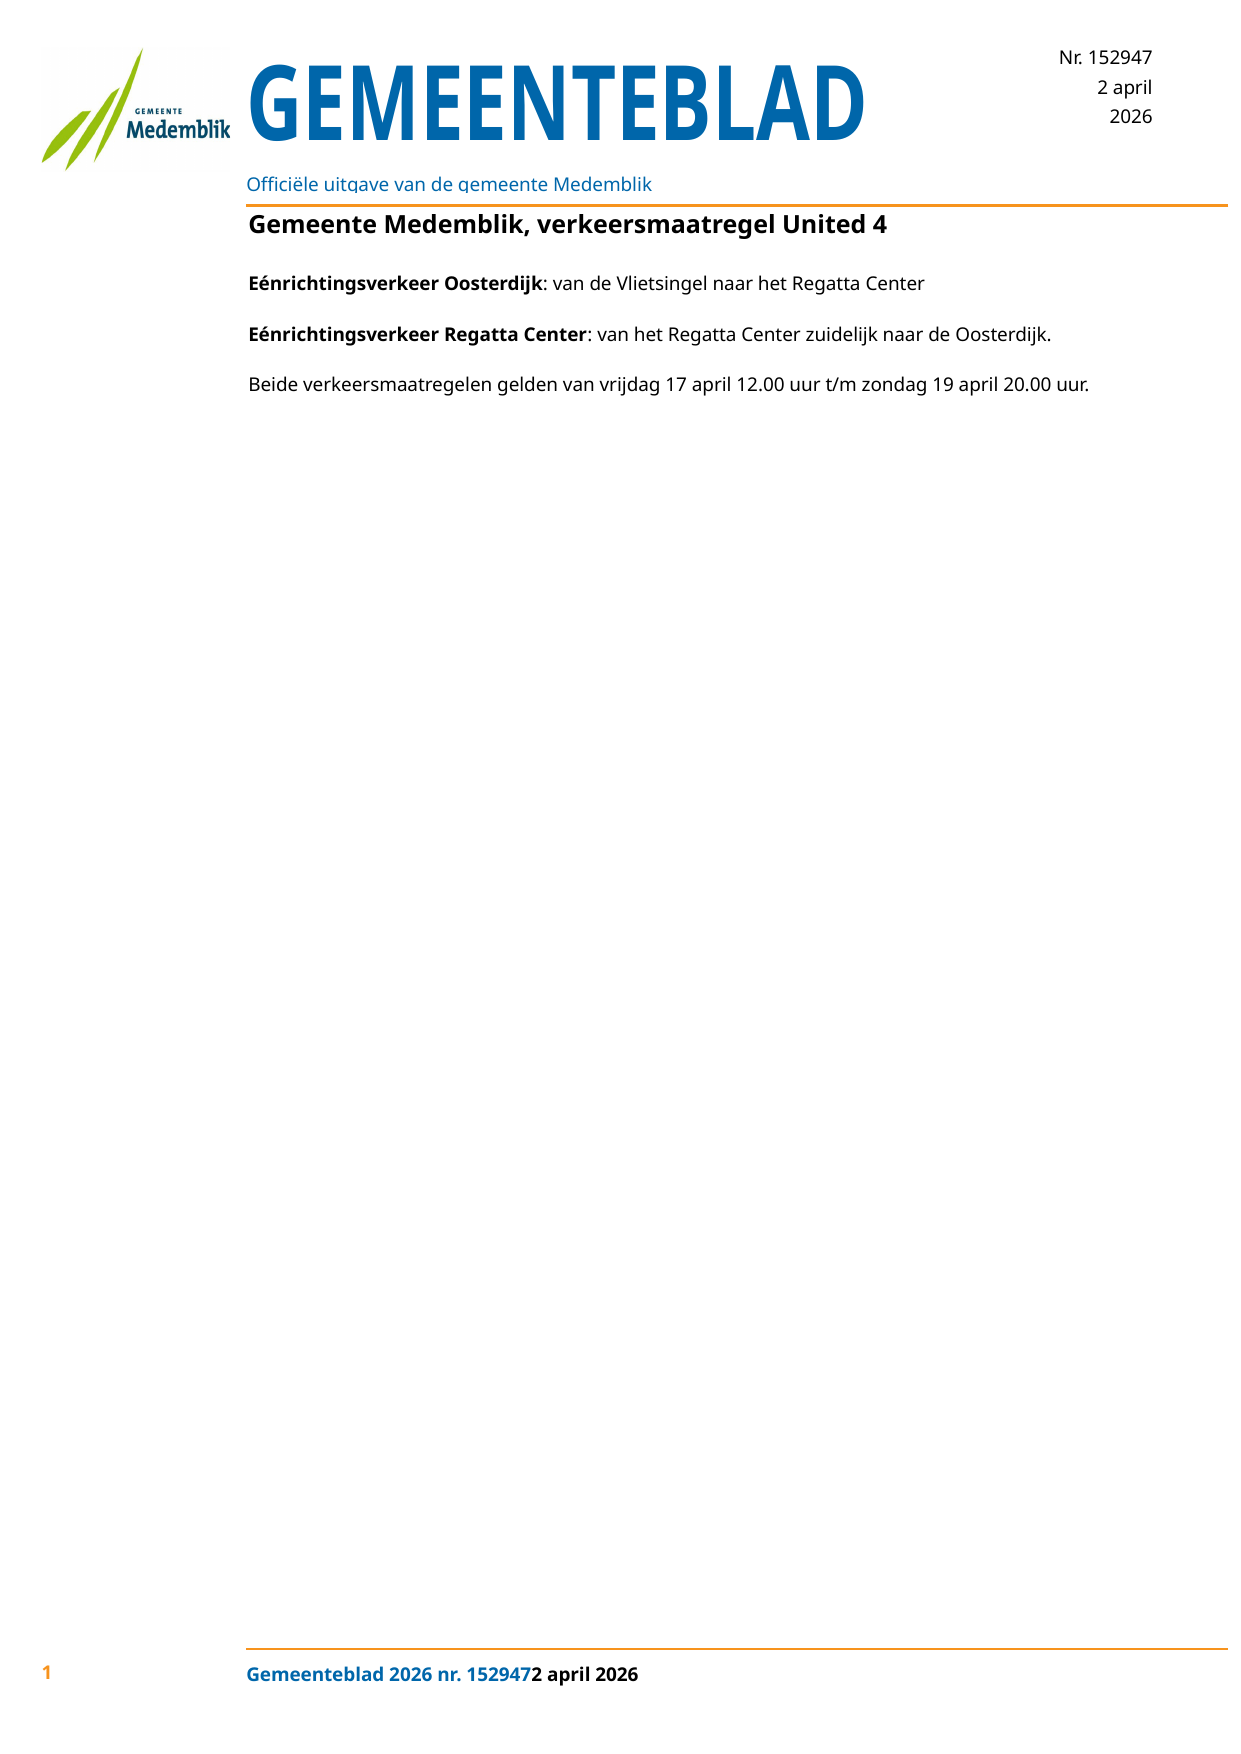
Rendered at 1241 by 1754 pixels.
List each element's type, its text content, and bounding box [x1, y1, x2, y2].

picture [41, 47, 231, 172]
text Eénrichtingsverkeer Oosterdijk: van de Vlietsingel naar het Regatta Center [248, 270, 1152, 296]
text Eénrichtingsverkeer Regatta Center: van het Regatta Center zuidelijk naar de Oosterdijk. [248, 321, 1152, 346]
text Beide verkeersmaatregelen gelden van vrijdag 17 april 12.00 uur t/m zondag 19 april 20.00 uur. [248, 371, 1152, 397]
text Gemeente Medemblik, verkeersmaatregel United 4 [248, 207, 1152, 241]
